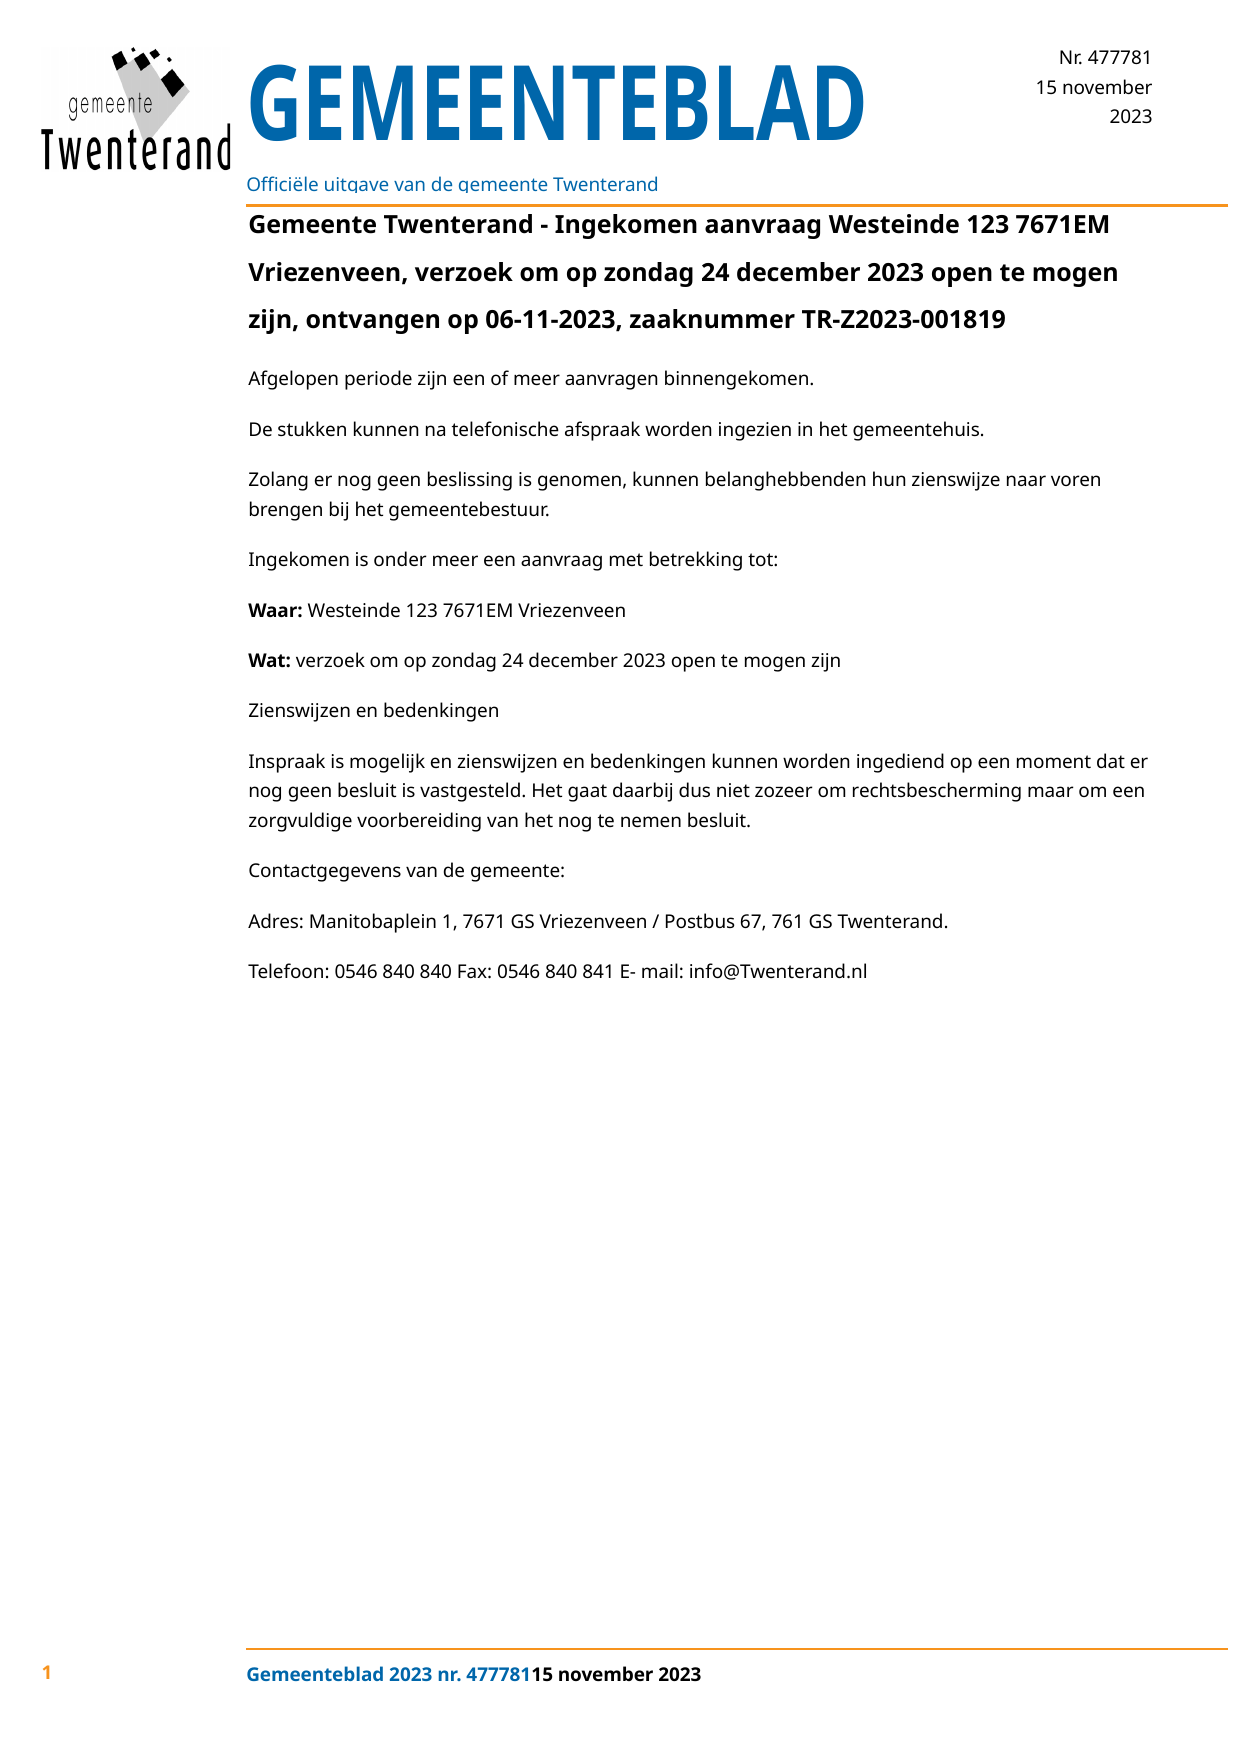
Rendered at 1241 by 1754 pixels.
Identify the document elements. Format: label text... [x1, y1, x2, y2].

text Wat: verzoek om op zondag 24 december 2023 open te mogen zijn [248, 647, 1152, 673]
text Contactgegevens van de gemeente: [248, 858, 1152, 883]
text Ingekomen is onder meer een aanvraag met betrekking tot: [248, 546, 1152, 572]
text Afgelopen periode zijn een of meer aanvragen binnengekomen. [248, 366, 1152, 391]
picture [41, 47, 231, 172]
text Adres: Manitobaplein 1, 7671 GS Vriezenveen / Postbus 67, 761 GS Twenterand. [248, 908, 1152, 934]
text Gemeente Twenterand - Ingekomen aanvraag Westeinde 123 7671EM Vriezenveen, verzoek om op zondag 24 december 2023 open te mogen zijn, ontvangen op 06-11-2023, zaaknummer TR-Z2023-001819 [248, 207, 1152, 336]
text Telefoon: 0546 840 840 Fax: 0546 840 841 E- mail: info@Twenterand.nl [248, 958, 1152, 984]
text Zienswijzen en bedenkingen [248, 698, 1152, 723]
text Inspraak is mogelijk en zienswijzen en bedenkingen kunnen worden ingediend op een moment dat er nog geen besluit is vastgesteld. Het gaat daarbij dus niet zozeer om rechtsbescherming maar om een zorgvuldige voorbereiding van het nog te nemen besluit. [248, 748, 1152, 833]
text Zolang er nog geen beslissing is genomen, kunnen belanghebbenden hun zienswijze naar voren brengen bij het gemeentebestuur. [248, 466, 1152, 522]
text De stukken kunnen na telefonische afspraak worden ingezien in het gemeentehuis. [248, 416, 1152, 442]
text Waar: Westeinde 123 7671EM Vriezenveen [248, 597, 1152, 622]
